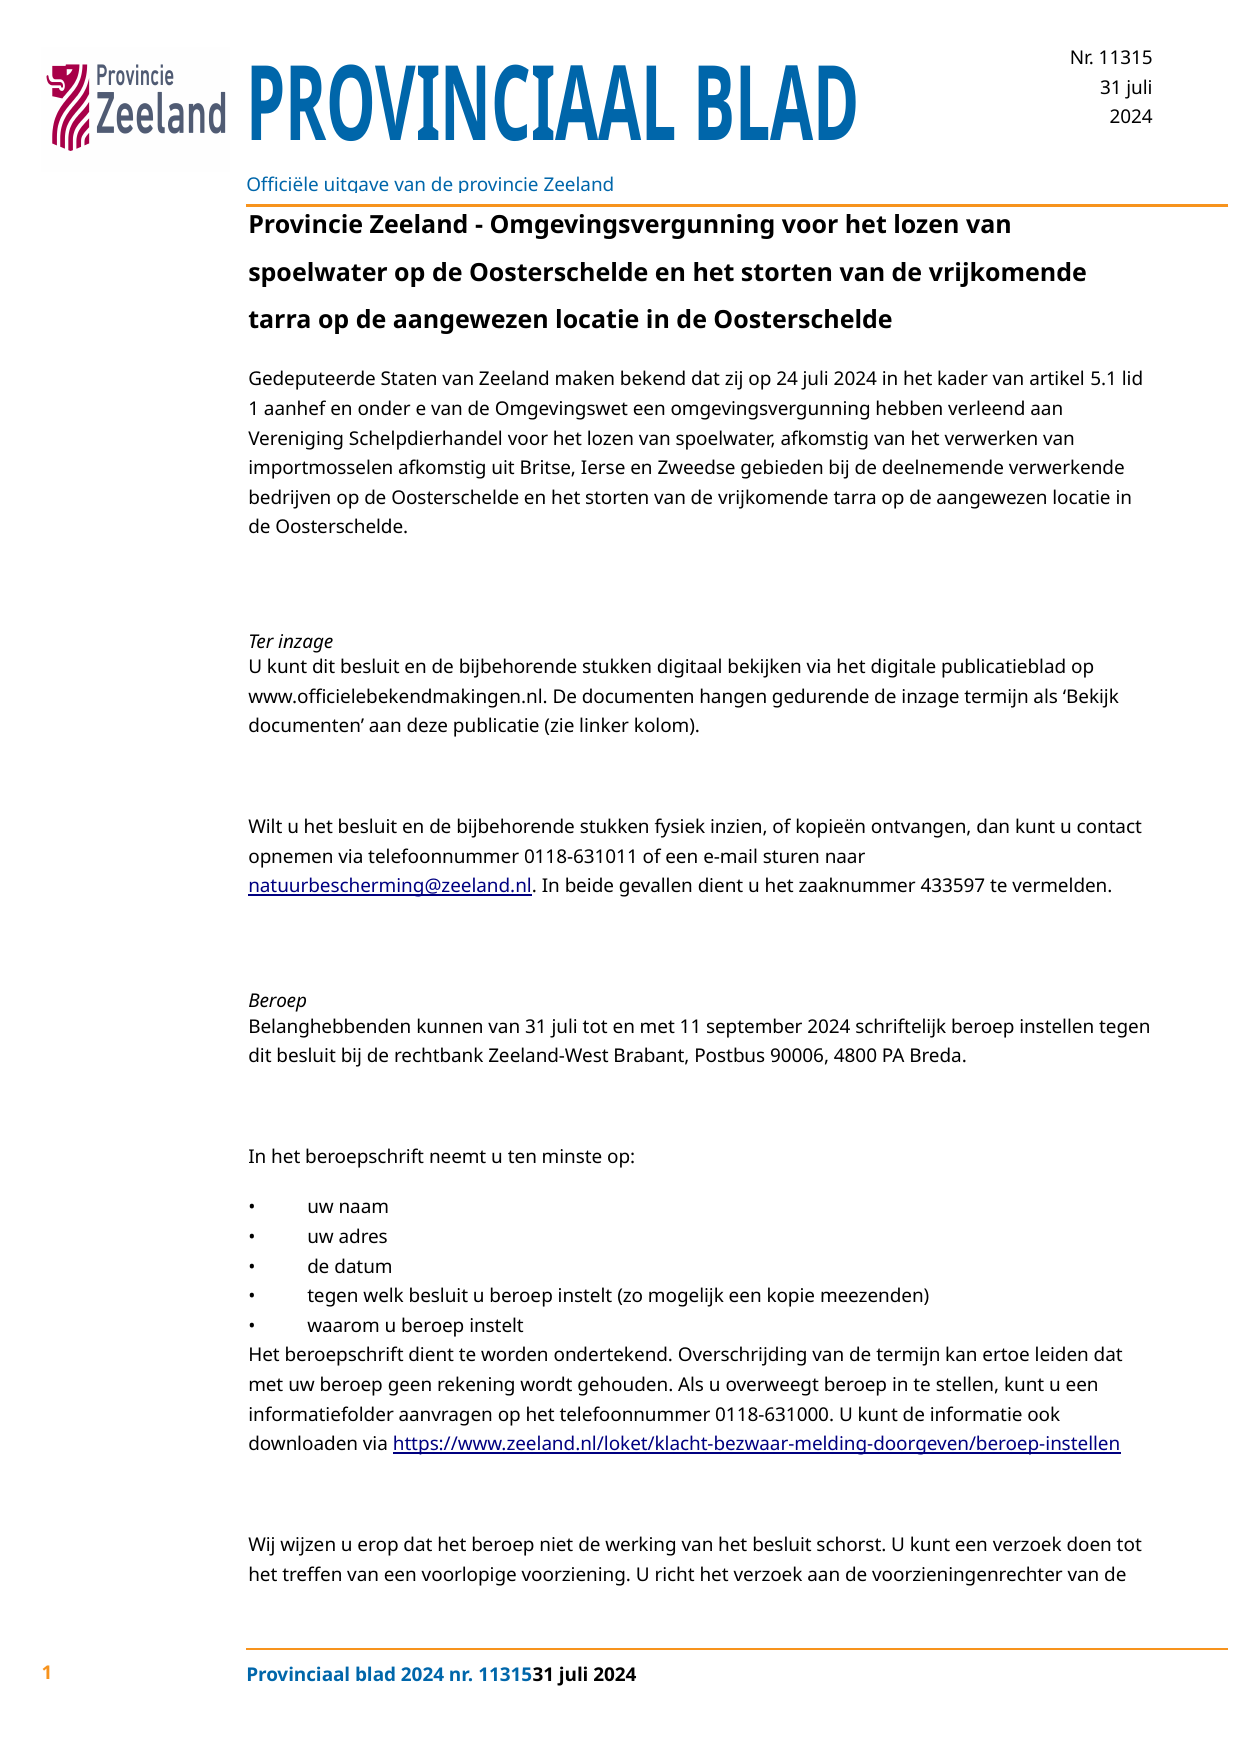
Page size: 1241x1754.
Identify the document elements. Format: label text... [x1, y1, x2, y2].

text Beroep [248, 987, 1152, 1013]
list de datum [248, 1253, 1152, 1278]
text Provincie Zeeland - Omgevingsvergunning voor het lozen van spoelwater op de Oosterschelde en het storten van de vrijkomende tarra op de aangewezen locatie in de Oosterschelde [248, 207, 1152, 336]
text In het beroepschrift neemt u ten minste op: [248, 1143, 1152, 1169]
list uw adres [248, 1223, 1152, 1249]
list uw naam [248, 1194, 1152, 1219]
text Wilt u het besluit en de bijbehorende stukken fysiek inzien, of kopieën ontvangen, dan kunt u contact opnemen via telefoonnummer 0118-631011 of een e-mail sturen naar natuurbescherming@zeeland.nl. In beide gevallen dient u het zaaknummer 433597 te vermelden. [248, 813, 1152, 898]
text Gedeputeerde Staten van Zeeland maken bekend dat zij op 24 juli 2024 in het kader van artikel 5.1 lid 1 aanhef en onder e van de Omgevingswet een omgevingsvergunning hebben verleend aan Vereniging Schelpdierhandel voor het lozen van spoelwater, afkomstig van het verwerken van importmosselen afkomstig uit Britse, Ierse en Zweedse gebieden bij de deelnemende verwerkende bedrijven op de Oosterschelde en het storten van de vrijkomende tarra op de aangewezen locatie in de Oosterschelde. [248, 366, 1152, 539]
text U kunt dit besluit en de bijbehorende stukken digitaal bekijken via het digitale publicatieblad op www.officielebekendmakingen.nl. De documenten hangen gedurende de inzage termijn als ‘Bekijk documenten’ aan deze publicatie (zie linker kolom). [248, 653, 1152, 738]
picture [41, 47, 231, 172]
list waarom u beroep instelt [248, 1312, 1152, 1338]
text Het beroepschrift dient te worden ondertekend. Overschrijding van de termijn kan ertoe leiden dat met uw beroep geen rekening wordt gehouden. Als u overweegt beroep in te stellen, kunt u een informatiefolder aanvragen op het telefoonnummer 0118-631000. U kunt de informatie ook downloaden via https://www.zeeland.nl/loket/klacht-bezwaar-melding-doorgeven/beroep-instellen [248, 1342, 1152, 1456]
text Belanghebbenden kunnen van 31 juli tot en met 11 september 2024 schriftelijk beroep instellen tegen dit besluit bij de rechtbank Zeeland-West Brabant, Postbus 90006, 4800 PA Breda. [248, 1013, 1152, 1068]
text Wij wijzen u erop dat het beroep niet de werking van het besluit schorst. U kunt een verzoek doen tot het treffen van een voorlopige voorziening. U richt het verzoek aan de voorzieningenrechter van de [248, 1531, 1152, 1586]
text Ter inzage [248, 628, 1152, 653]
list tegen welk besluit u beroep instelt (zo mogelijk een kopie meezenden) [248, 1282, 1152, 1308]
